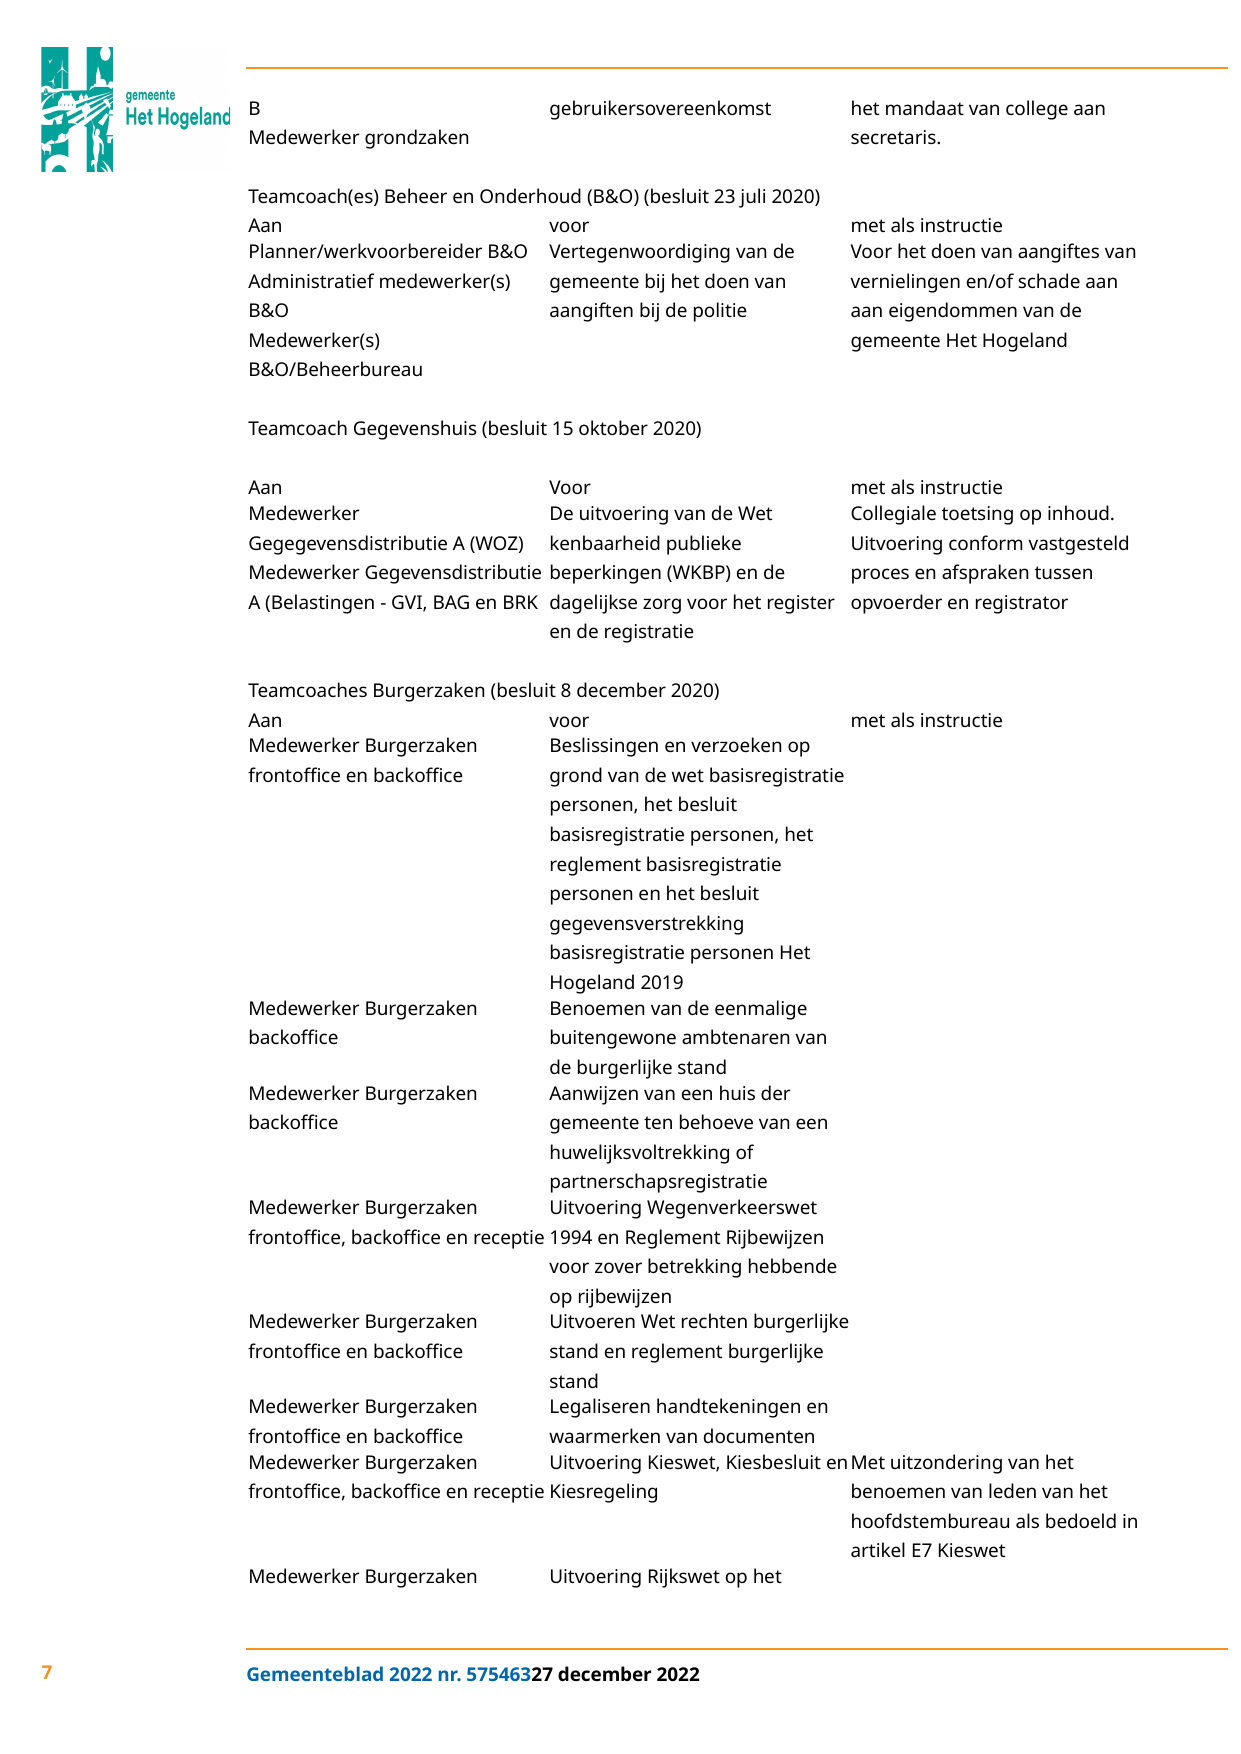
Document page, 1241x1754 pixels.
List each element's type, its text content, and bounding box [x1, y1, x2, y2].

picture [41, 47, 231, 172]
table_cell Medewerker Burgerzaken [248, 1564, 549, 1589]
table_cell Legaliseren handtekeningen en waarmerken van documenten [549, 1394, 850, 1449]
table_cell [850, 733, 1152, 995]
text Teamcoach Gegevenshuis (besluit 15 oktober 2020) [248, 415, 1152, 441]
table_cell Collegiale toetsing op inhoud. Uitvoering conform vastgesteld proces en afspraken tussen opvoerder en registrator [850, 500, 1152, 644]
table_cell Planner/werkvoorbereider B&O Administratief medewerker(s) B&O Medewerker(s) B&O/Beheerbureau [248, 238, 549, 382]
table_cell [850, 1194, 1152, 1309]
table_cell Medewerker Burgerzaken frontoffice en backoffice [248, 733, 549, 995]
table_cell [850, 1564, 1152, 1589]
table_header met als instructie [850, 707, 1152, 732]
text Teamcoaches Burgerzaken (besluit 8 december 2020) [248, 677, 1152, 703]
table_header Aan [248, 213, 549, 238]
table_header Aan [248, 707, 549, 732]
table_cell Beslissingen en verzoeken op grond van de wet basisregistratie personen, het besluit basisregistratie personen, het reglement basisregistratie personen en het besluit gegevensverstrekking basisregistratie personen Het Hogeland 2019 [549, 733, 850, 995]
table_header Aan [248, 475, 549, 500]
table_cell Uitvoering Kieswet, Kiesbesluit en Kiesregeling [549, 1449, 850, 1563]
table_cell Vertegenwoordiging van de gemeente bij het doen van aangiften bij de politie [549, 238, 850, 382]
table_cell Medewerker Burgerzaken frontoffice en backoffice [248, 1394, 549, 1449]
table_cell Aanwijzen van een huis der gemeente ten behoeve van een huwelijksvoltrekking of partnerschapsregistratie [549, 1080, 850, 1194]
table_cell [850, 1394, 1152, 1449]
table_cell Uitvoering Rijkswet op het [549, 1564, 850, 1589]
table_cell Medewerker Burgerzaken frontoffice en backoffice [248, 1309, 549, 1394]
table_cell Voor het doen van aangiftes van vernielingen en/of schade aan aan eigendommen van de gemeente Het Hogeland [850, 238, 1152, 382]
table_cell Medewerker Burgerzaken backoffice [248, 995, 549, 1080]
table_cell gebruikersovereenkomst [549, 95, 850, 150]
table_cell Benoemen van de eenmalige buitengewone ambtenaren van de burgerlijke stand [549, 995, 850, 1080]
table_cell Met uitzondering van het benoemen van leden van het hoofdstembureau als bedoeld in artikel E7 Kieswet [850, 1449, 1152, 1563]
table_cell [850, 1080, 1152, 1194]
table_cell Medewerker Burgerzaken backoffice [248, 1080, 549, 1194]
table_header met als instructie [850, 213, 1152, 238]
text Teamcoach(es) Beheer en Onderhoud (B&O) (besluit 23 juli 2020) [248, 183, 1152, 209]
table_header voor [549, 707, 850, 732]
table_cell [850, 1309, 1152, 1394]
table_header voor [549, 213, 850, 238]
table_cell Uitvoering Wegenverkeerswet 1994 en Reglement Rijbewijzen voor zover betrekking hebbende op rijbewijzen [549, 1194, 850, 1309]
table_header met als instructie [850, 475, 1152, 500]
table_cell B Medewerker grondzaken [248, 95, 549, 150]
table_cell het mandaat van college aan secretaris. [850, 95, 1152, 150]
table_cell Medewerker Gegegevensdistributie A (WOZ) Medewerker Gegevensdistributie A (Belastingen - GVI, BAG en BRK [248, 500, 549, 644]
table_cell [850, 995, 1152, 1080]
table_header Voor [549, 475, 850, 500]
table_cell De uitvoering van de Wet kenbaarheid publieke beperkingen (WKBP) en de dagelijkse zorg voor het register en de registratie [549, 500, 850, 644]
table_cell Medewerker Burgerzaken frontoffice, backoffice en receptie [248, 1449, 549, 1563]
table_cell Medewerker Burgerzaken frontoffice, backoffice en receptie [248, 1194, 549, 1309]
table_cell Uitvoeren Wet rechten burgerlijke stand en reglement burgerlijke stand [549, 1309, 850, 1394]
